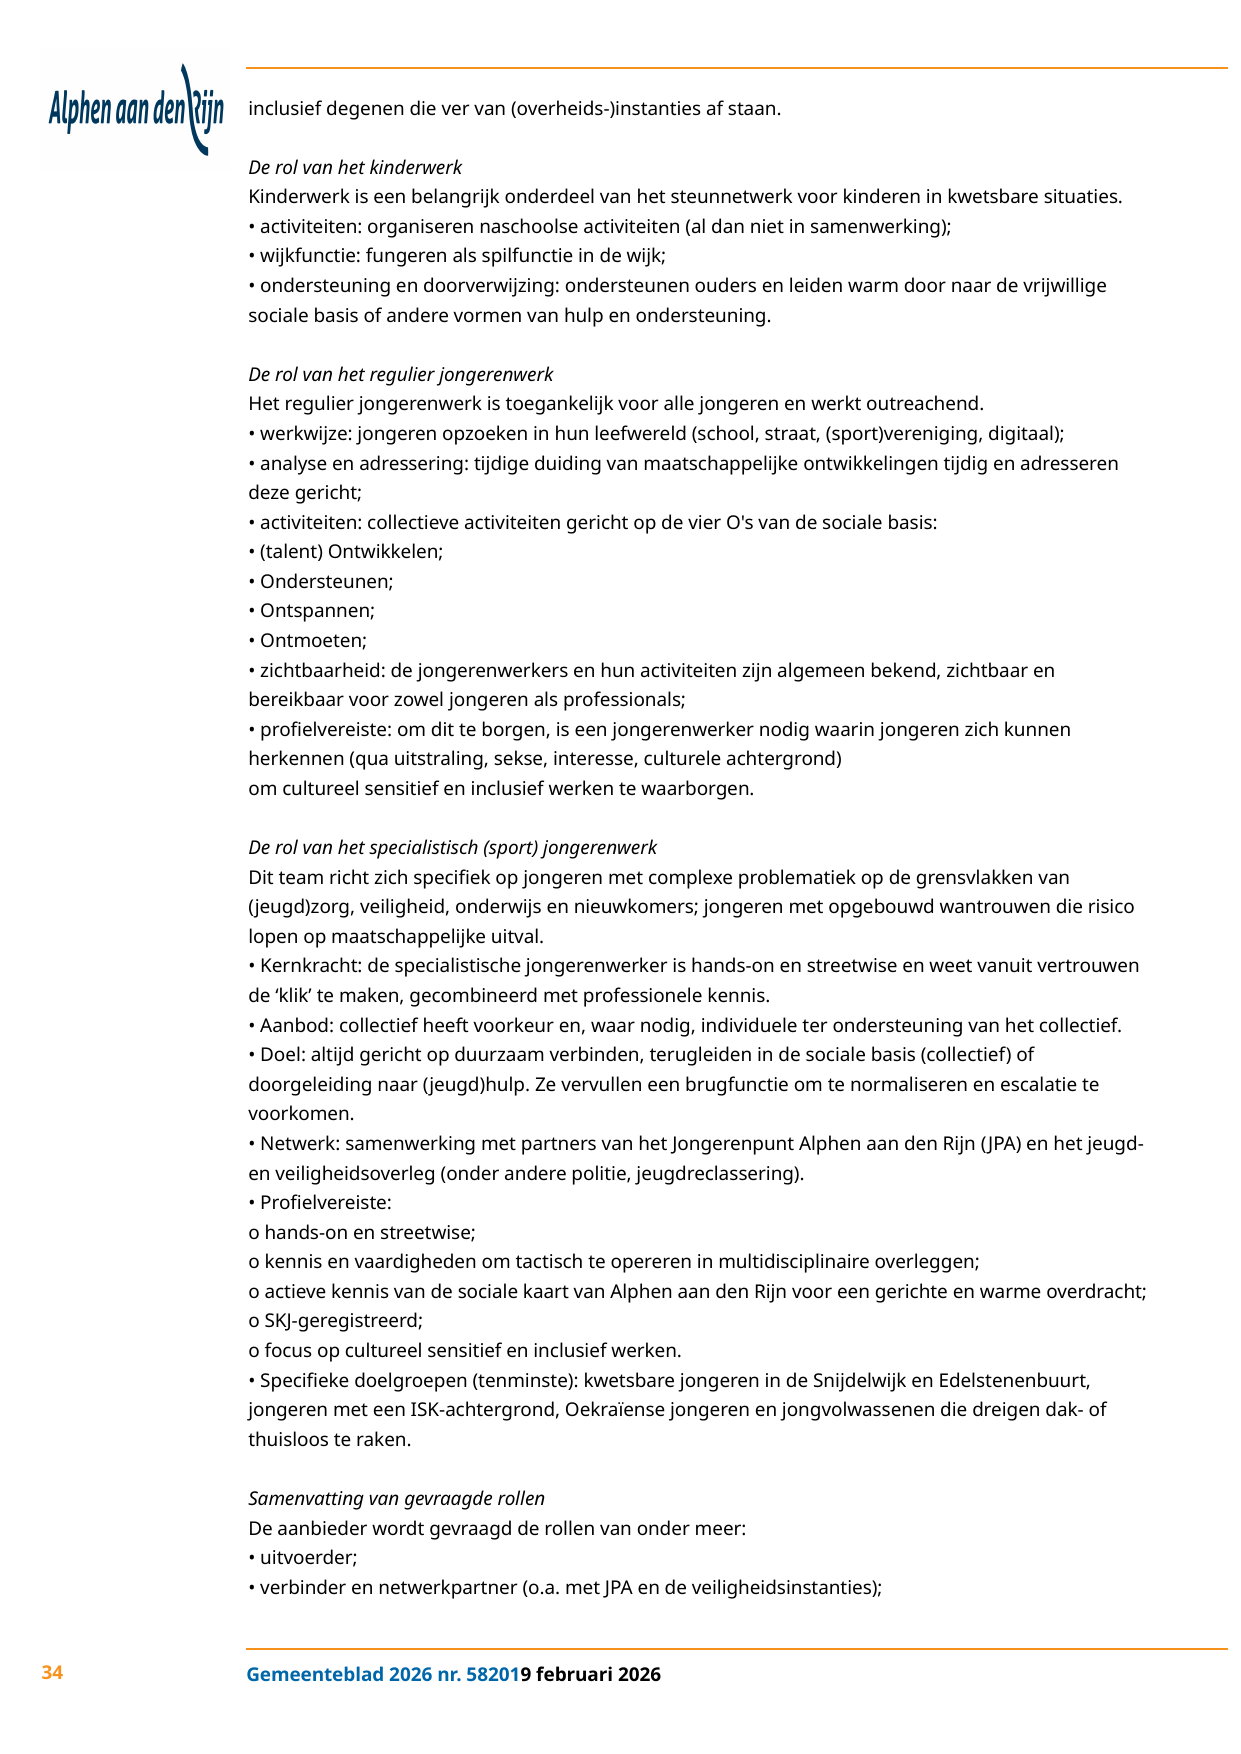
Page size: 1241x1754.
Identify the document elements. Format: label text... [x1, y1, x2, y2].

text • analyse en adressering: tijdige duiding van maatschappelijke ontwikkelingen tijdig en adresseren deze gericht; [248, 450, 1152, 505]
text • ondersteuning en doorverwijzing: ondersteunen ouders en leiden warm door naar de vrijwillige sociale basis of andere vormen van hulp en ondersteuning. [248, 272, 1152, 328]
text • Kernkracht: de specialistische jongerenwerker is hands-on en streetwise en weet vanuit vertrouwen de ‘klik’ te maken, gecombineerd met professionele kennis. [248, 953, 1152, 1008]
text • Profielvereiste: [248, 1189, 1152, 1215]
text • Aanbod: collectief heeft voorkeur en, waar nodig, individuele ter ondersteuning van het collectief. [248, 1012, 1152, 1038]
text • werkwijze: jongeren opzoeken in hun leefwereld (school, straat, (sport)vereniging, digitaal); [248, 420, 1152, 446]
text De aanbieder wordt gevraagd de rollen van onder meer: [248, 1515, 1152, 1541]
text • wijkfunctie: fungeren als spilfunctie in de wijk; [248, 243, 1152, 268]
text Het regulier jongerenwerk is toegankelijk voor alle jongeren en werkt outreachend. [248, 391, 1152, 416]
text Samenvatting van gevraagde rollen [248, 1485, 1152, 1511]
text • Netwerk: samenwerking met partners van het Jongerenpunt Alphen aan den Rijn (JPA) en het jeugd- en veiligheidsoverleg (onder andere politie, jeugdreclassering). [248, 1130, 1152, 1186]
text o SKJ-geregistreerd; [248, 1308, 1152, 1333]
text • Ontmoeten; [248, 627, 1152, 653]
text Dit team richt zich specifiek op jongeren met complexe problematiek op de grensvlakken van (jeugd)zorg, veiligheid, onderwijs en nieuwkomers; jongeren met opgebouwd wantrouwen die risico lopen op maatschappelijke uitval. [248, 864, 1152, 949]
text De rol van het kinderwerk [248, 154, 1152, 180]
text inclusief degenen die ver van (overheids-)instanties af staan. [248, 95, 1152, 121]
picture [41, 47, 231, 172]
text • activiteiten: collectieve activiteiten gericht op de vier O's van de sociale basis: [248, 509, 1152, 535]
text • (talent) Ontwikkelen; [248, 538, 1152, 564]
text o kennis en vaardigheden om tactisch te opereren in multidisciplinaire overleggen; [248, 1248, 1152, 1274]
text • Doel: altijd gericht op duurzaam verbinden, terugleiden in de sociale basis (collectief) of doorgeleiding naar (jeugd)hulp. Ze vervullen een brugfunctie om te normaliseren en escalatie te voorkomen. [248, 1041, 1152, 1126]
text o actieve kennis van de sociale kaart van Alphen aan den Rijn voor een gerichte en warme overdracht; [248, 1278, 1152, 1304]
text Kinderwerk is een belangrijk onderdeel van het steunnetwerk voor kinderen in kwetsbare situaties. [248, 183, 1152, 209]
text De rol van het regulier jongerenwerk [248, 361, 1152, 387]
text • uitvoerder; [248, 1544, 1152, 1570]
text • verbinder en netwerkpartner (o.a. met JPA en de veiligheidsinstanties); [248, 1574, 1152, 1600]
text • Ontspannen; [248, 598, 1152, 623]
text om cultureel sensitief en inclusief werken te waarborgen. [248, 775, 1152, 801]
text • Ondersteunen; [248, 568, 1152, 594]
text • Specifieke doelgroepen (tenminste): kwetsbare jongeren in de Snijdelwijk en Edelstenenbuurt, jongeren met een ISK-achtergrond, Oekraïense jongeren en jongvolwassenen die dreigen dak- of thuisloos te raken. [248, 1367, 1152, 1452]
text • profielvereiste: om dit te borgen, is een jongerenwerker nodig waarin jongeren zich kunnen herkennen (qua uitstraling, sekse, interesse, culturele achtergrond) [248, 716, 1152, 771]
text • activiteiten: organiseren naschoolse activiteiten (al dan niet in samenwerking); [248, 213, 1152, 239]
text o hands-on en streetwise; [248, 1219, 1152, 1245]
text o focus op cultureel sensitief en inclusief werken. [248, 1337, 1152, 1363]
text De rol van het specialistisch (sport) jongerenwerk [248, 834, 1152, 860]
text • zichtbaarheid: de jongerenwerkers en hun activiteiten zijn algemeen bekend, zichtbaar en bereikbaar voor zowel jongeren als professionals; [248, 657, 1152, 712]
